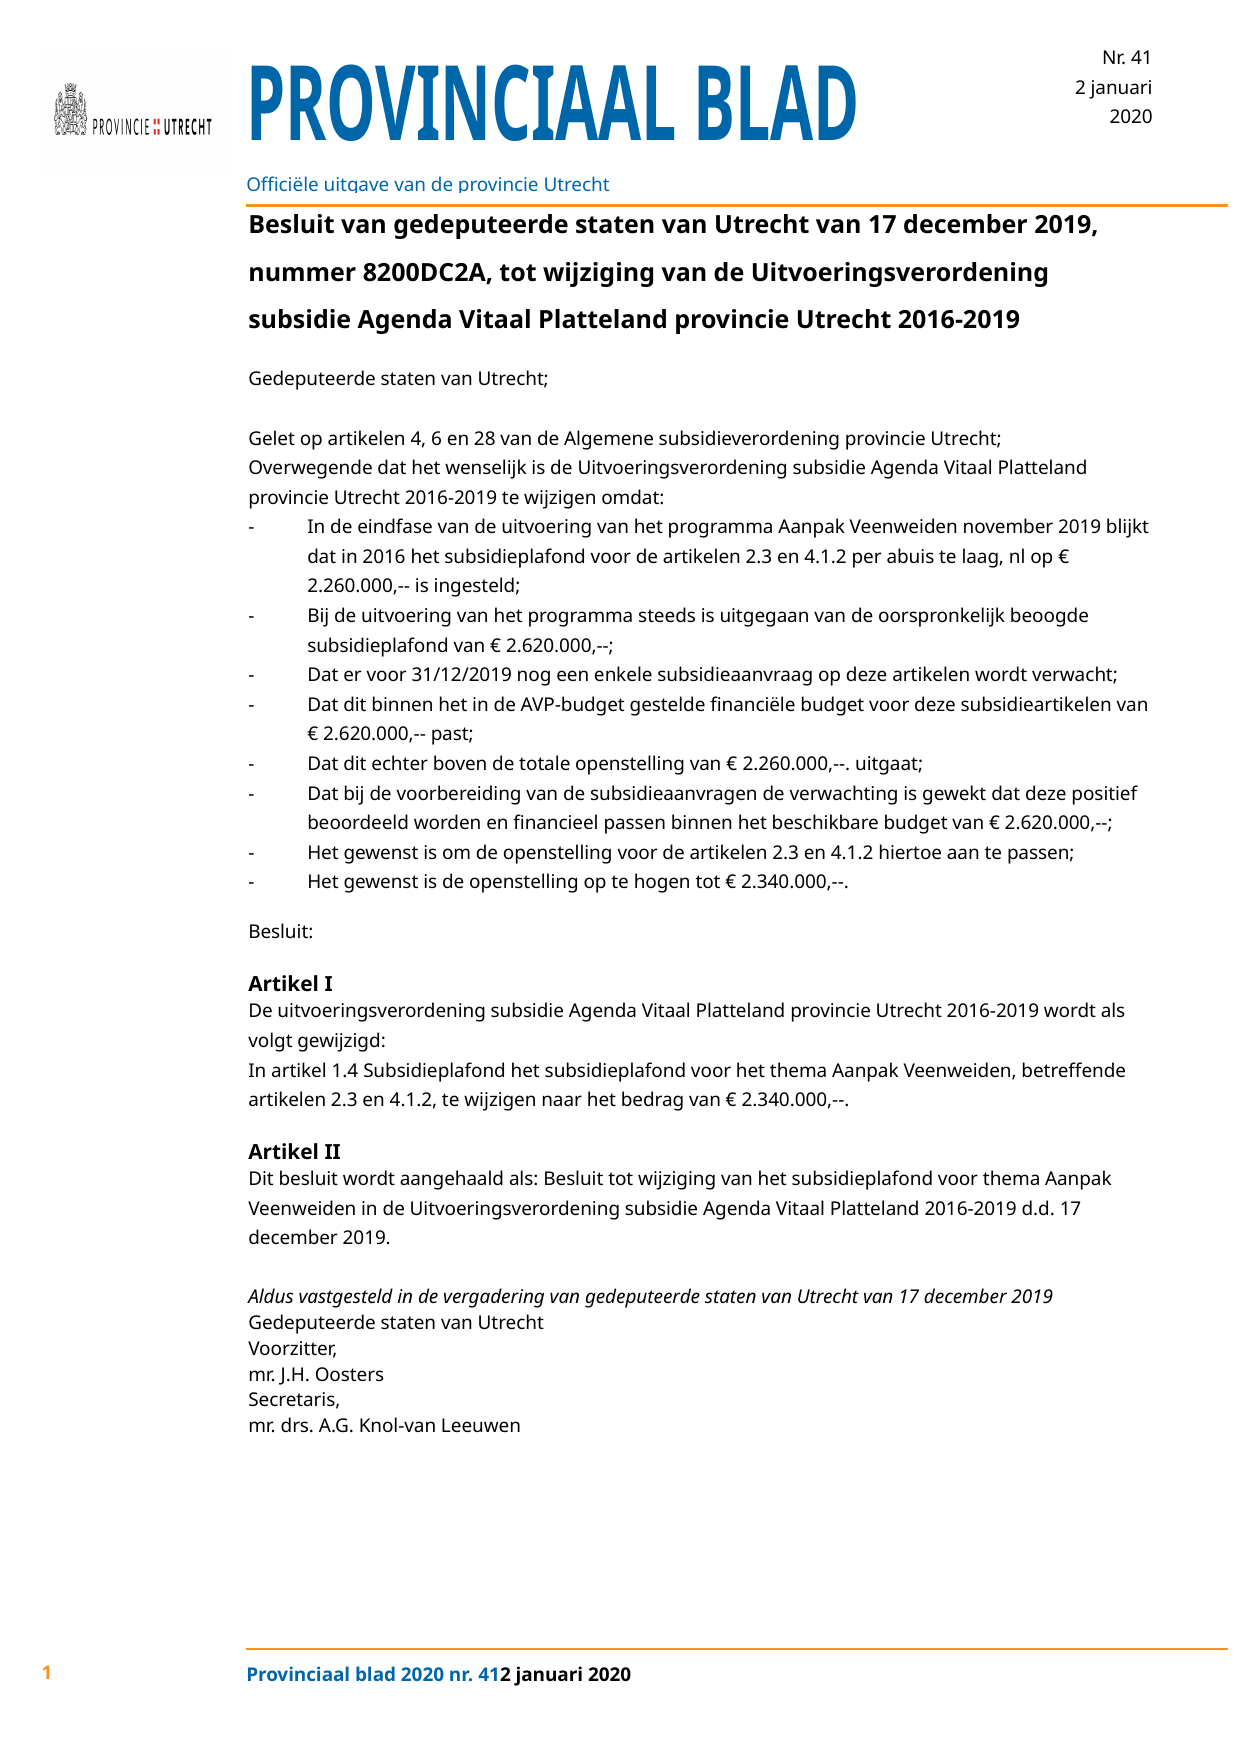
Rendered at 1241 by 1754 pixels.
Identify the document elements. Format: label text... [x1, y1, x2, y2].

list Het gewenst is de openstelling op te hogen tot € 2.340.000,--. [248, 868, 1152, 894]
list Dat bij de voorbereiding van de subsidieaanvragen de verwachting is gewekt dat deze positief beoordeeld worden en financieel passen binnen het beschikbare budget van € 2.620.000,--; [248, 780, 1152, 835]
text Voorzitter, [248, 1335, 1152, 1361]
text Besluit: [248, 919, 1152, 944]
list Dat er voor 31/12/2019 nog een enkele subsidieaanvraag op deze artikelen wordt verwacht; [248, 661, 1152, 687]
text De uitvoeringsverordening subsidie Agenda Vitaal Platteland provincie Utrecht 2016-2019 wordt als volgt gewijzigd: [248, 998, 1152, 1053]
list Dat dit binnen het in de AVP-budget gestelde financiële budget voor deze subsidieartikelen van € 2.620.000,-- past; [248, 691, 1152, 746]
text Artikel I [248, 969, 1152, 998]
text mr. J.H. Oosters [248, 1361, 1152, 1386]
picture [41, 47, 231, 172]
list Bij de uitvoering van het programma steeds is uitgegaan van de oorspronkelijk beoogde subsidieplafond van € 2.620.000,--; [248, 602, 1152, 657]
text Secretaris, [248, 1386, 1152, 1412]
list Dat dit echter boven de totale openstelling van € 2.260.000,--. uitgaat; [248, 750, 1152, 776]
text Gedeputeerde staten van Utrecht; [248, 366, 1152, 391]
text mr. drs. A.G. Knol-van Leeuwen [248, 1412, 1152, 1438]
text Aldus vastgesteld in de vergadering van gedeputeerde staten van Utrecht van 17 december 2019 [248, 1283, 1152, 1309]
list In de eindfase van de uitvoering van het programma Aanpak Veenweiden november 2019 blijkt dat in 2016 het subsidieplafond voor de artikelen 2.3 en 4.1.2 per abuis te laag, nl op € 2.260.000,-- is ingesteld; [248, 513, 1152, 598]
text In artikel 1.4 Subsidieplafond het subsidieplafond voor het thema Aanpak Veenweiden, betreffende artikelen 2.3 en 4.1.2, te wijzigen naar het bedrag van € 2.340.000,--. [248, 1057, 1152, 1112]
text Dit besluit wordt aangehaald als: Besluit tot wijziging van het subsidieplafond voor thema Aanpak Veenweiden in de Uitvoeringsverordening subsidie Agenda Vitaal Platteland 2016-2019 d.d. 17 december 2019. [248, 1165, 1152, 1250]
list Het gewenst is om de openstelling voor de artikelen 2.3 en 4.1.2 hiertoe aan te passen; [248, 839, 1152, 864]
text Artikel II [248, 1137, 1152, 1165]
text Besluit van gedeputeerde staten van Utrecht van 17 december 2019, nummer 8200DC2A, tot wijziging van de Uitvoeringsverordening subsidie Agenda Vitaal Platteland provincie Utrecht 2016-2019 [248, 207, 1152, 336]
text Overwegende dat het wenselijk is de Uitvoeringsverordening subsidie Agenda Vitaal Platteland provincie Utrecht 2016-2019 te wijzigen omdat: [248, 454, 1152, 509]
text Gelet op artikelen 4, 6 en 28 van de Algemene subsidieverordening provincie Utrecht; [248, 425, 1152, 450]
text Gedeputeerde staten van Utrecht [248, 1309, 1152, 1335]
